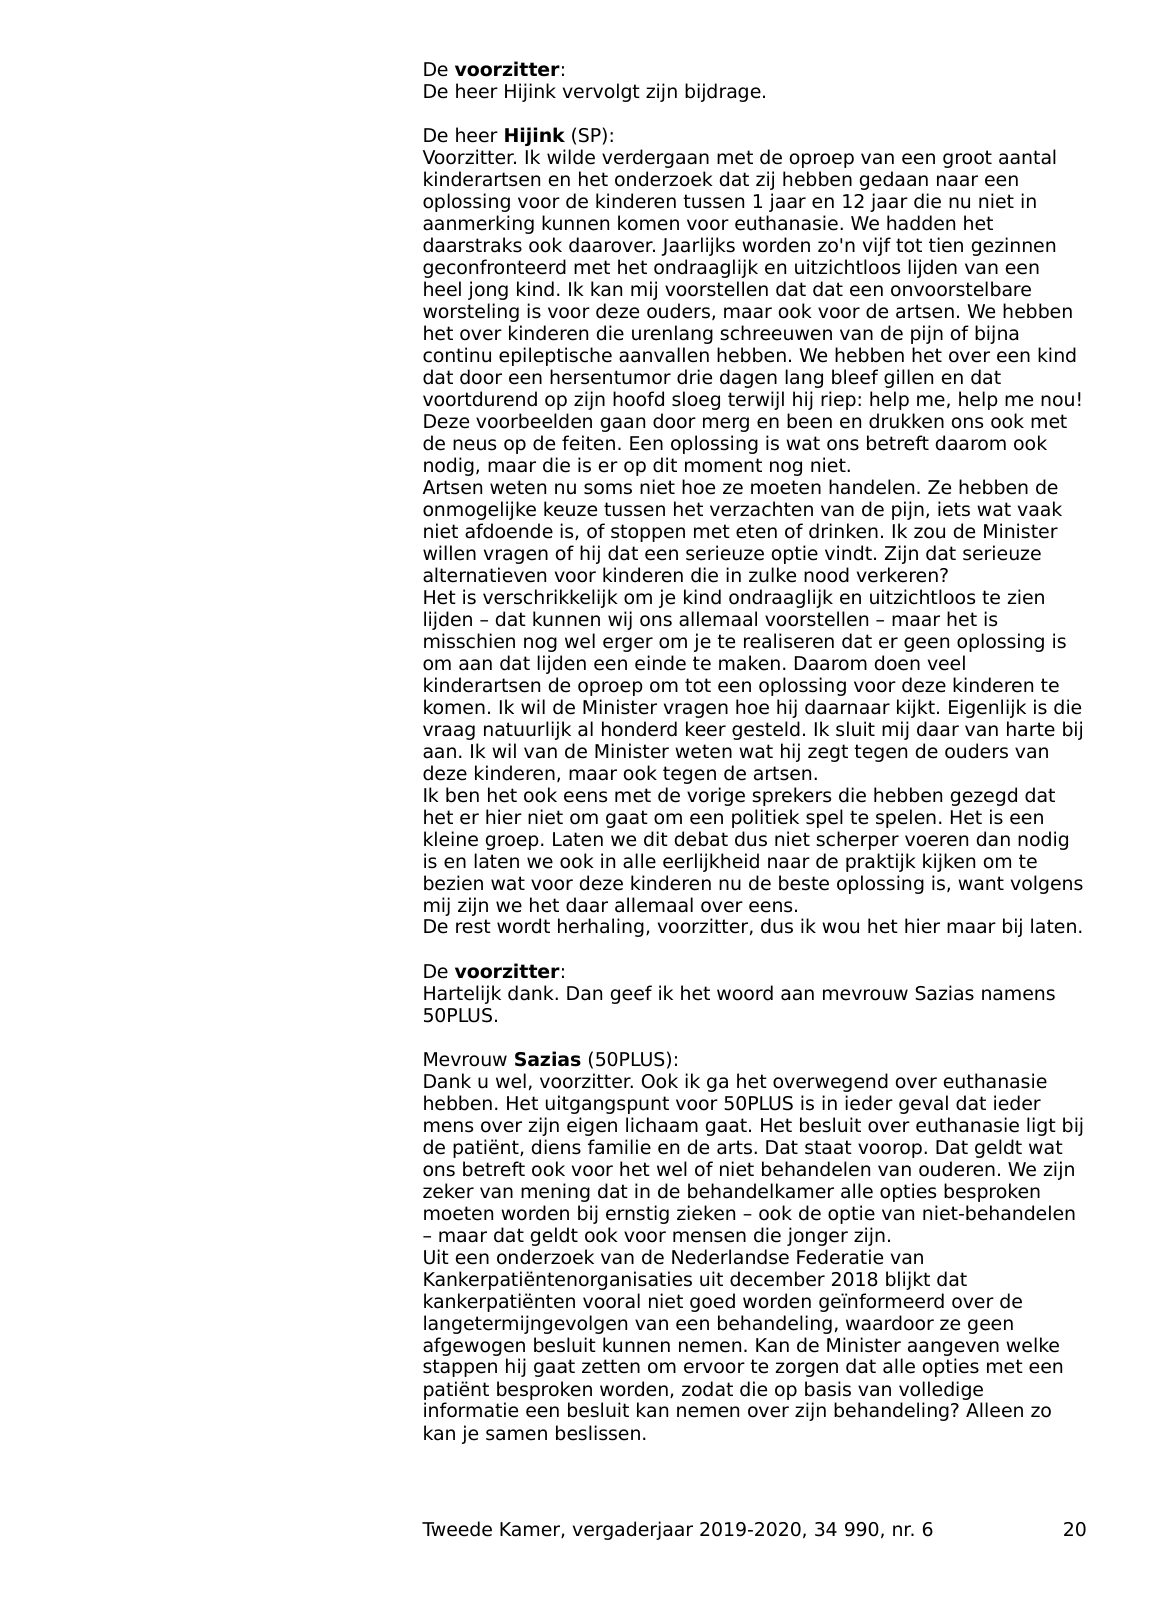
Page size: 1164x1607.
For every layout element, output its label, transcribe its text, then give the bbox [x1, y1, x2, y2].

text Het is verschrikkelijk om je kind ondraaglijk en uitzichtloos te zien lijden – dat kunnen wij ons allemaal voorstellen – maar het is misschien nog wel erger om je te realiseren dat er geen oplossing is om aan dat lijden een einde te maken. Daarom doen veel kinderartsen de oproep om tot een oplossing voor deze kinderen te komen. Ik wil de Minister vragen hoe hij daarnaar kijkt. Eigenlijk is die vraag natuurlijk al honderd keer gesteld. Ik sluit mij daar van harte bij aan. Ik wil van de Minister weten wat hij zegt tegen de ouders van deze kinderen, maar ook tegen de artsen. [422, 587, 1087, 784]
text De voorzitter: [422, 961, 1087, 983]
text Artsen weten nu soms niet hoe ze moeten handelen. Ze hebben de onmogelijke keuze tussen het verzachten van de pijn, iets wat vaak niet afdoende is, of stoppen met eten of drinken. Ik zou de Minister willen vragen of hij dat een serieuze optie vindt. Zijn dat serieuze alternatieven voor kinderen die in zulke nood verkeren? [422, 477, 1087, 587]
text Uit een onderzoek van de Nederlandse Federatie van Kankerpatiëntenorganisaties uit december 2018 blijkt dat kankerpatiënten vooral niet goed worden geïnformeerd over de langetermijngevolgen van een behandeling, waardoor ze geen afgewogen besluit kunnen nemen. Kan de Minister aangeven welke stappen hij gaat zetten om ervoor te zorgen dat alle opties met een patiënt besproken worden, zodat die op basis van volledige informatie een besluit kan nemen over zijn behandeling? Alleen zo kan je samen beslissen. [422, 1247, 1087, 1444]
text Mevrouw Sazias (50PLUS): [422, 1049, 1087, 1071]
text De heer Hijink (SP): [422, 125, 1087, 147]
text Dank u wel, voorzitter. Ook ik ga het overwegend over euthanasie hebben. Het uitgangspunt voor 50PLUS is in ieder geval dat ieder mens over zijn eigen lichaam gaat. Het besluit over euthanasie ligt bij de patiënt, diens familie en de arts. Dat staat voorop. Dat geldt wat ons betreft ook voor het wel of niet behandelen van ouderen. We zijn zeker van mening dat in de behandelkamer alle opties besproken moeten worden bij ernstig zieken – ook de optie van niet-behandelen – maar dat geldt ook voor mensen die jonger zijn. [422, 1071, 1087, 1247]
text Ik ben het ook eens met de vorige sprekers die hebben gezegd dat het er hier niet om gaat om een politiek spel te spelen. Het is een kleine groep. Laten we dit debat dus niet scherper voeren dan nodig is en laten we ook in alle eerlijkheid naar de praktijk kijken om te bezien wat voor deze kinderen nu de beste oplossing is, want volgens mij zijn we het daar allemaal over eens. [422, 784, 1087, 916]
text Voorzitter. Ik wilde verdergaan met de oproep van een groot aantal kinderartsen en het onderzoek dat zij hebben gedaan naar een oplossing voor de kinderen tussen 1 jaar en 12 jaar die nu niet in aanmerking kunnen komen voor euthanasie. We hadden het daarstraks ook daarover. Jaarlijks worden zo'n vijf tot tien gezinnen geconfronteerd met het ondraaglijk en uitzichtloos lijden van een heel jong kind. Ik kan mij voorstellen dat dat een onvoorstelbare worsteling is voor deze ouders, maar ook voor de artsen. We hebben het over kinderen die urenlang schreeuwen van de pijn of bijna continu epileptische aanvallen hebben. We hebben het over een kind dat door een hersentumor drie dagen lang bleef gillen en dat voortdurend op zijn hoofd sloeg terwijl hij riep: help me, help me nou! Deze voorbeelden gaan door merg en been en drukken ons ook met de neus op de feiten. Een oplossing is wat ons betreft daarom ook nodig, maar die is er op dit moment nog niet. [422, 147, 1087, 477]
text Hartelijk dank. Dan geef ik het woord aan mevrouw Sazias namens 50PLUS. [422, 983, 1087, 1027]
text De rest wordt herhaling, voorzitter, dus ik wou het hier maar bij laten. [422, 916, 1087, 938]
text De voorzitter: [422, 59, 1087, 81]
text De heer Hijink vervolgt zijn bijdrage. [422, 81, 1087, 103]
